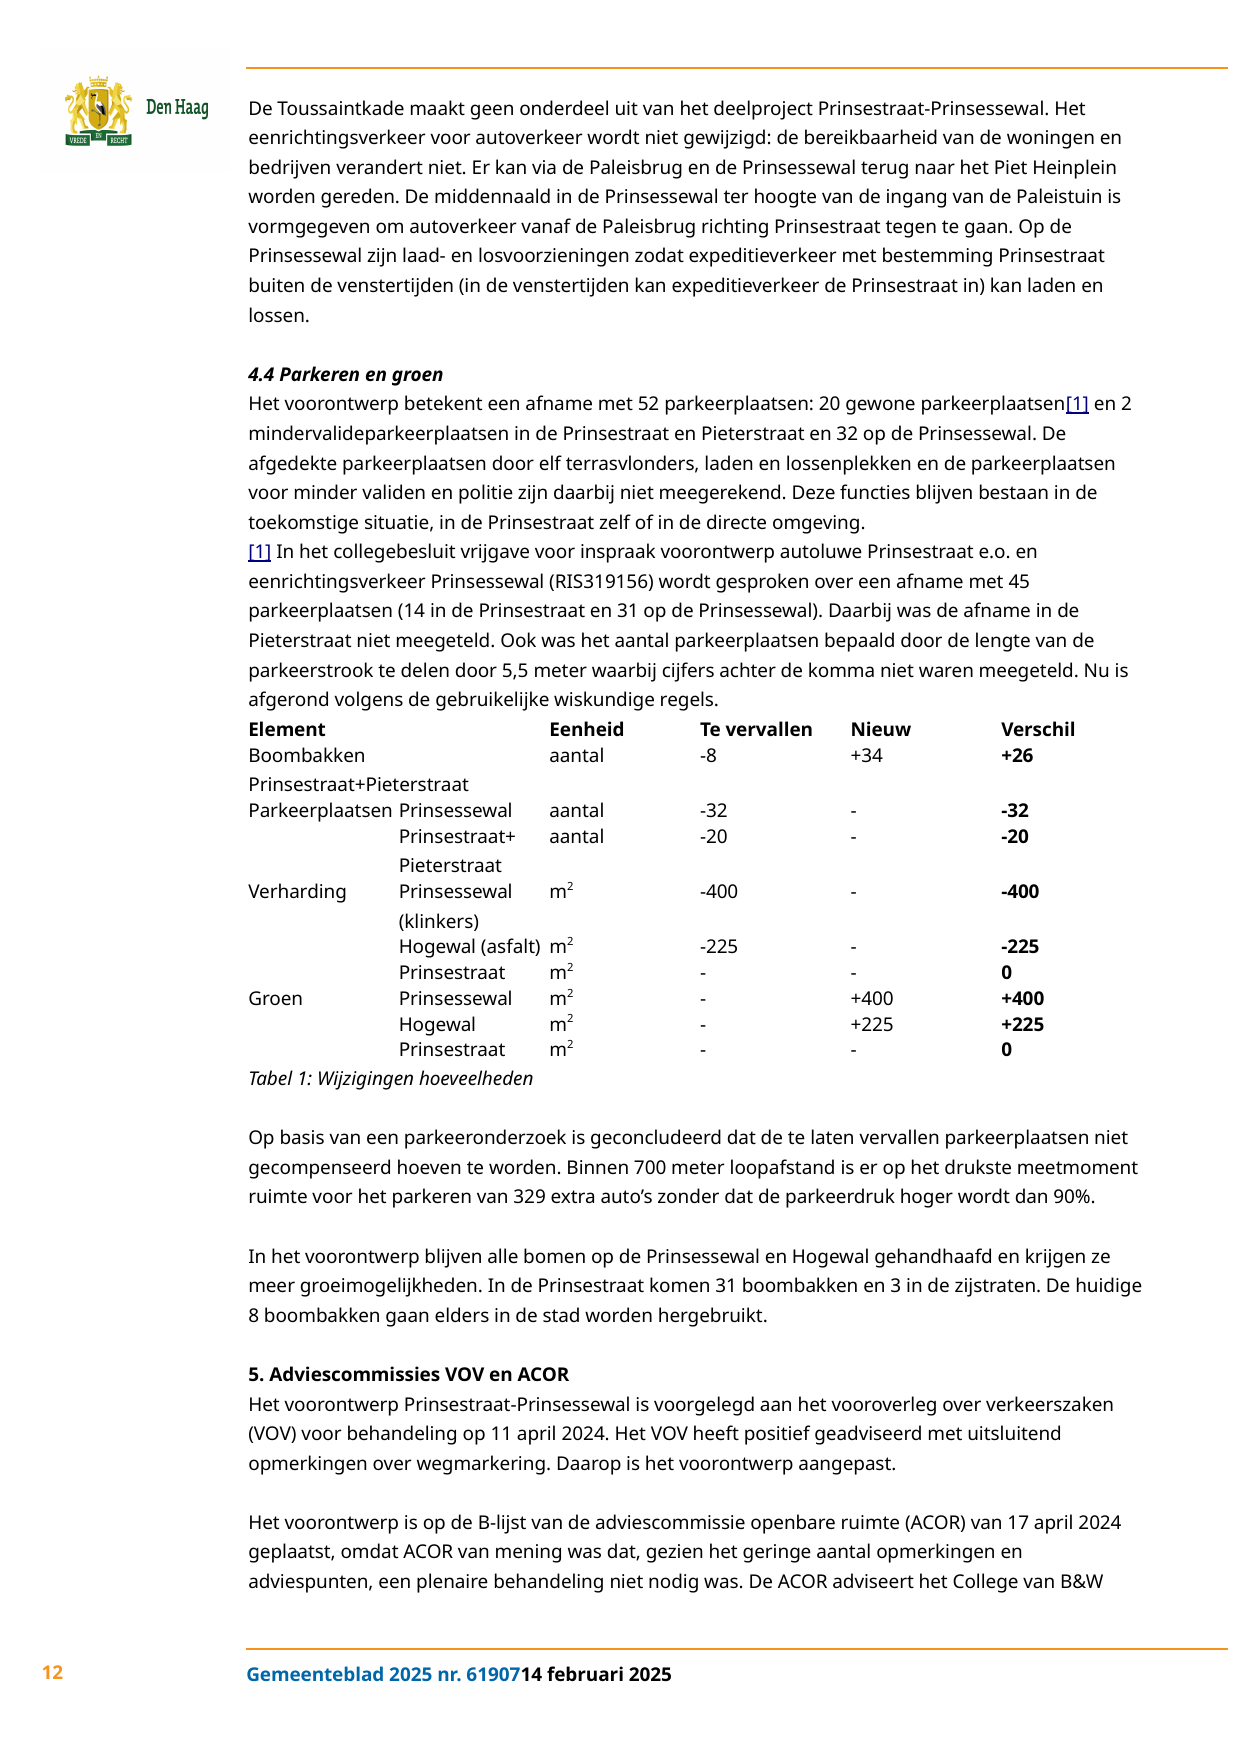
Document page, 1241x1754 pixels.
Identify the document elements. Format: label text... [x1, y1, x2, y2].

text Het voorontwerp Prinsestraat-Prinsessewal is voorgelegd aan het vooroverleg over verkeerszaken (VOV) voor behandeling op 11 april 2024. Het VOV heeft positief geadviseerd met uitsluitend opmerkingen over wegmarkering. Daarop is het voorontwerp aangepast. [248, 1391, 1152, 1476]
table_cell -20 [1001, 823, 1152, 878]
table_cell m2 [549, 1011, 700, 1036]
table_cell -225 [700, 934, 850, 959]
text 4.4 Parkeren en groen [248, 361, 1152, 387]
table_cell -8 [700, 742, 850, 797]
table_cell - [850, 934, 1001, 959]
table_cell aantal [549, 742, 700, 797]
table_cell Prinsestraat+ Pieterstraat [399, 823, 549, 878]
table_header Te vervallen [700, 716, 850, 742]
table_cell - [850, 878, 1001, 933]
text De Toussaintkade maakt geen onderdeel uit van het deelproject Prinsestraat-Prinsessewal. Het eenrichtingsverkeer voor autoverkeer wordt niet gewijzigd: de bereikbaarheid van de woningen en bedrijven verandert niet. Er kan via de Paleisbrug en de Prinsessewal terug naar het Piet Heinplein worden gereden. De middennaald in de Prinsessewal ter hoogte van de ingang van de Paleistuin is vormgegeven om autoverkeer vanaf de Paleisbrug richting Prinsestraat tegen te gaan. Op de Prinsessewal zijn laad- en losvoorzieningen zodat expeditieverkeer met bestemming Prinsestraat buiten de venstertijden (in de venstertijden kan expeditieverkeer de Prinsestraat in) kan laden en lossen. [248, 95, 1152, 328]
table_cell 0 [1001, 959, 1152, 985]
table_cell m2 [549, 959, 700, 985]
table_cell Hogewal (asfalt) [399, 934, 549, 959]
table_cell [248, 1036, 398, 1062]
table_cell +400 [1001, 985, 1152, 1011]
table_cell aantal [549, 797, 700, 823]
table_cell Groen [248, 985, 398, 1036]
table_cell - [700, 985, 850, 1011]
table_cell -32 [700, 797, 850, 823]
table_cell Verharding [248, 878, 398, 985]
table_cell Parkeerplaatsen [248, 797, 398, 878]
table_cell Hogewal [399, 1011, 549, 1036]
table_cell +34 [850, 742, 1001, 797]
text Op basis van een parkeeronderzoek is geconcludeerd dat de te laten vervallen parkeerplaatsen niet gecompenseerd hoeven te worden. Binnen 700 meter loopafstand is er op het drukste meetmoment ruimte voor het parkeren van 329 extra auto’s zonder dat de parkeerdruk hoger wordt dan 90%. [248, 1124, 1152, 1209]
table_cell -400 [700, 878, 850, 933]
table_cell - [850, 1036, 1001, 1062]
text Het voorontwerp is op de B-lijst van de adviescommissie openbare ruimte (ACOR) van 17 april 2024 geplaatst, omdat ACOR van mening was dat, gezien het geringe aantal opmerkingen en adviespunten, een plenaire behandeling niet nodig was. De ACOR adviseert het College van B&W [248, 1509, 1152, 1594]
table_cell m2 [549, 878, 700, 933]
table_cell Prinsestraat [399, 959, 549, 985]
table_cell 0 [1001, 1036, 1152, 1062]
table_cell m2 [549, 985, 700, 1011]
table_header Eenheid [549, 716, 700, 742]
table_cell Boombakken Prinsestraat+Pieterstraat [248, 742, 549, 797]
table_cell - [850, 959, 1001, 985]
table_cell -400 [1001, 878, 1152, 933]
table_cell -225 [1001, 934, 1152, 959]
text Het voorontwerp betekent een afname met 52 parkeerplaatsen: 20 gewone parkeerplaatsen[1] en 2 mindervalideparkeerplaatsen in de Prinsestraat en Pieterstraat en 32 op de Prinsessewal. De afgedekte parkeerplaatsen door elf terrasvlonders, laden en lossenplekken en de parkeerplaatsen voor minder validen en politie zijn daarbij niet meegerekend. Deze functies blijven bestaan in de toekomstige situatie, in de Prinsestraat zelf of in de directe omgeving. [248, 391, 1152, 535]
text 5. Adviescommissies VOV en ACOR [248, 1361, 1152, 1387]
table_cell - [850, 823, 1001, 878]
table_cell +400 [850, 985, 1001, 1011]
table_cell +225 [1001, 1011, 1152, 1036]
text In het voorontwerp blijven alle bomen op de Prinsessewal en Hogewal gehandhaafd en krijgen ze meer groeimogelijkheden. In de Prinsestraat komen 31 boombakken en 3 in de zijstraten. De huidige 8 boombakken gaan elders in de stad worden hergebruikt. [248, 1243, 1152, 1328]
table_cell Prinsestraat [399, 1036, 549, 1062]
table_cell +26 [1001, 742, 1152, 797]
table_cell - [850, 797, 1001, 823]
table_cell -32 [1001, 797, 1152, 823]
table_cell Prinsessewal (klinkers) [399, 878, 549, 933]
table_cell -20 [700, 823, 850, 878]
table_header Nieuw [850, 716, 1001, 742]
table_cell +225 [850, 1011, 1001, 1036]
table_cell - [700, 1036, 850, 1062]
table_cell m2 [549, 934, 700, 959]
table_cell Prinsessewal [399, 797, 549, 823]
text Tabel 1: Wijzigingen hoeveelheden [248, 1065, 1152, 1091]
table_cell Prinsessewal [399, 985, 549, 1011]
table_header Verschil [1001, 716, 1152, 742]
table_cell - [700, 1011, 850, 1036]
table_cell - [700, 959, 850, 985]
table_header Element [248, 716, 549, 742]
table_cell aantal [549, 823, 700, 878]
picture [41, 47, 231, 172]
table_cell m2 [549, 1036, 700, 1062]
text [1] In het collegebesluit vrijgave voor inspraak voorontwerp autoluwe Prinsestraat e.o. en eenrichtingsverkeer Prinsessewal (RIS319156) wordt gesproken over een afname met 45 parkeerplaatsen (14 in de Prinsestraat en 31 op de Prinsessewal). Daarbij was de afname in de Pieterstraat niet meegeteld. Ook was het aantal parkeerplaatsen bepaald door de lengte van de parkeerstrook te delen door 5,5 meter waarbij cijfers achter de komma niet waren meegeteld. Nu is afgerond volgens de gebruikelijke wiskundige regels. [248, 538, 1152, 712]
